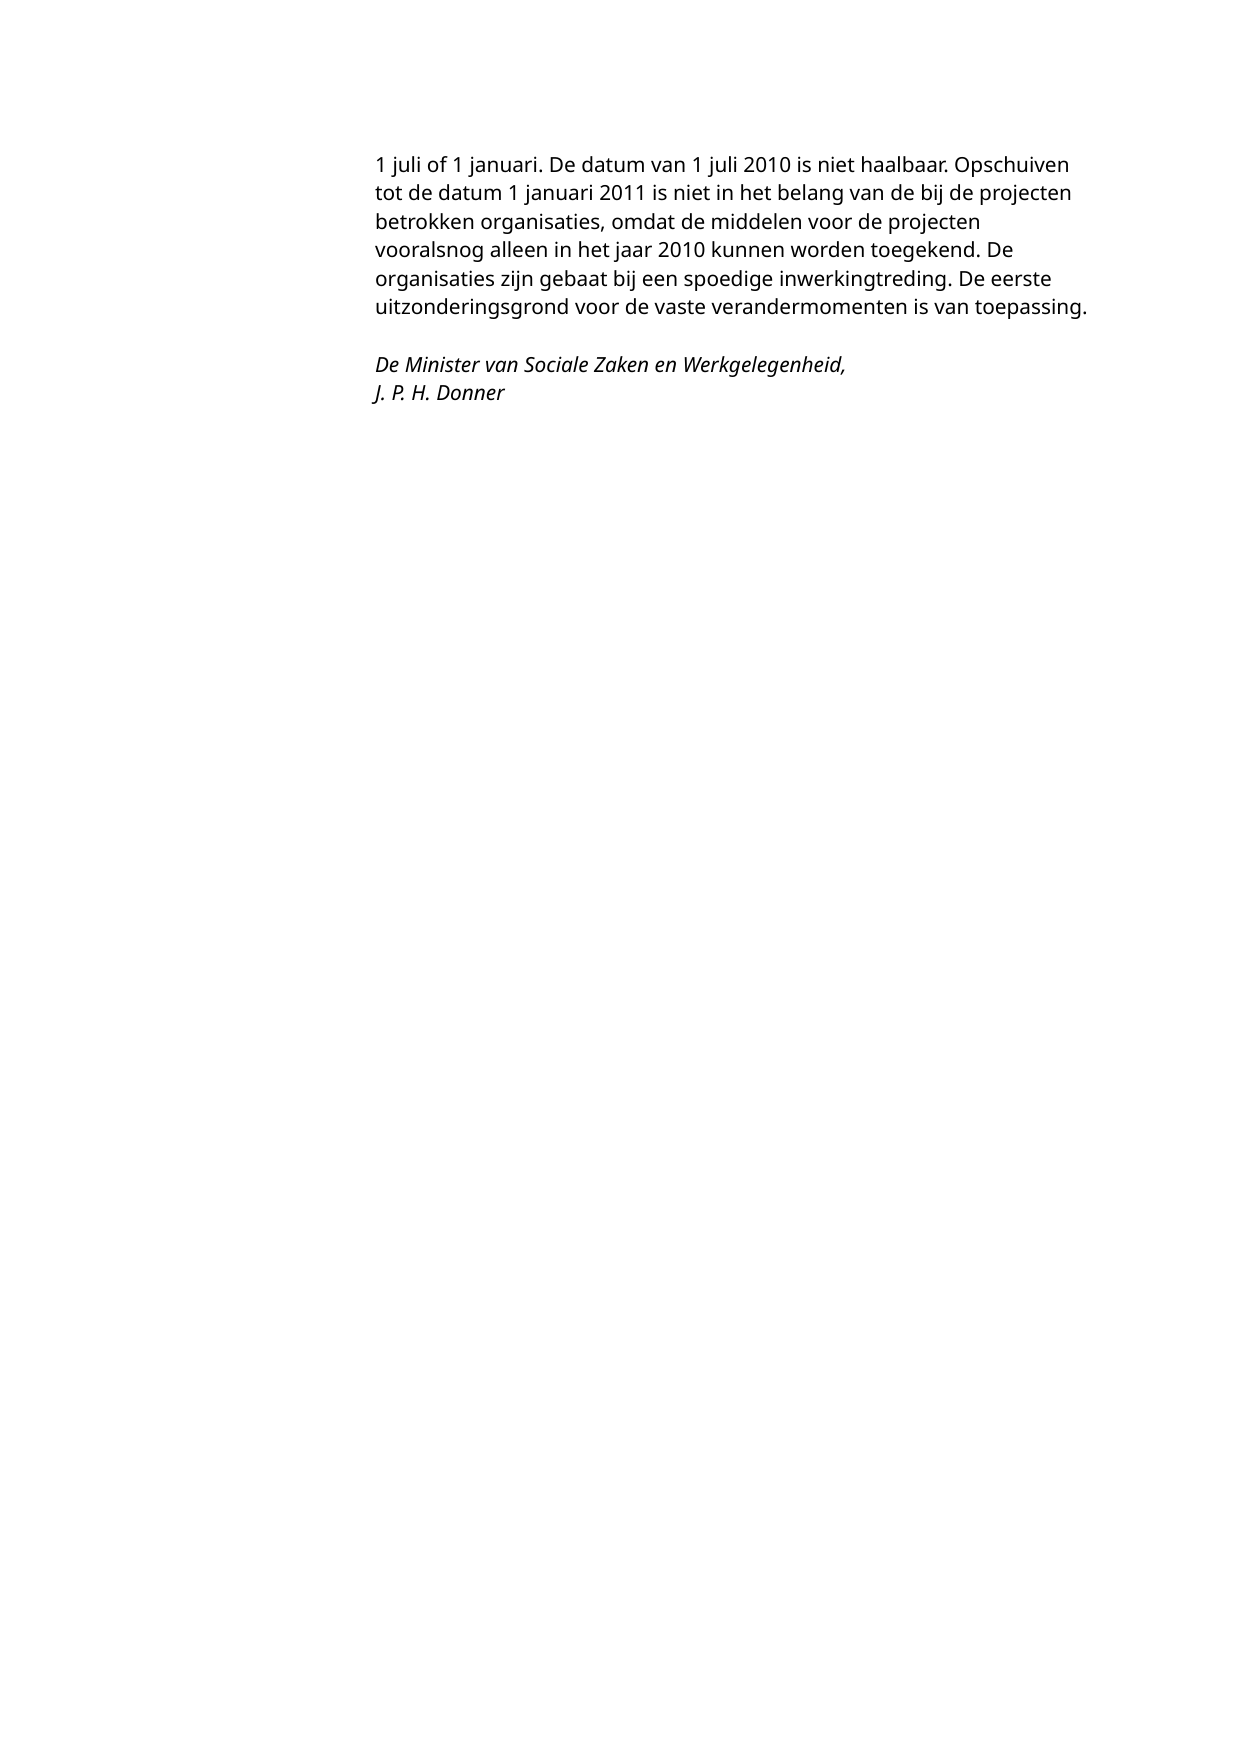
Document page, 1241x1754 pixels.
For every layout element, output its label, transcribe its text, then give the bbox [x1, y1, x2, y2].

text De Minister van Sociale Zaken en Werkgelegenheid, [375, 350, 1090, 378]
text J. P. H. Donner [375, 378, 1090, 407]
text 1 juli of 1 januari. De datum van 1 juli 2010 is niet haalbaar. Opschuiven tot de datum 1 januari 2011 is niet in het belang van de bij de projecten betrokken organisaties, omdat de middelen voor de projecten vooralsnog alleen in het jaar 2010 kunnen worden toegekend. De organisaties zijn gebaat bij een spoedige inwerkingtreding. De eerste uitzonderingsgrond voor de vaste verandermomenten is van toepassing. [375, 150, 1090, 321]
